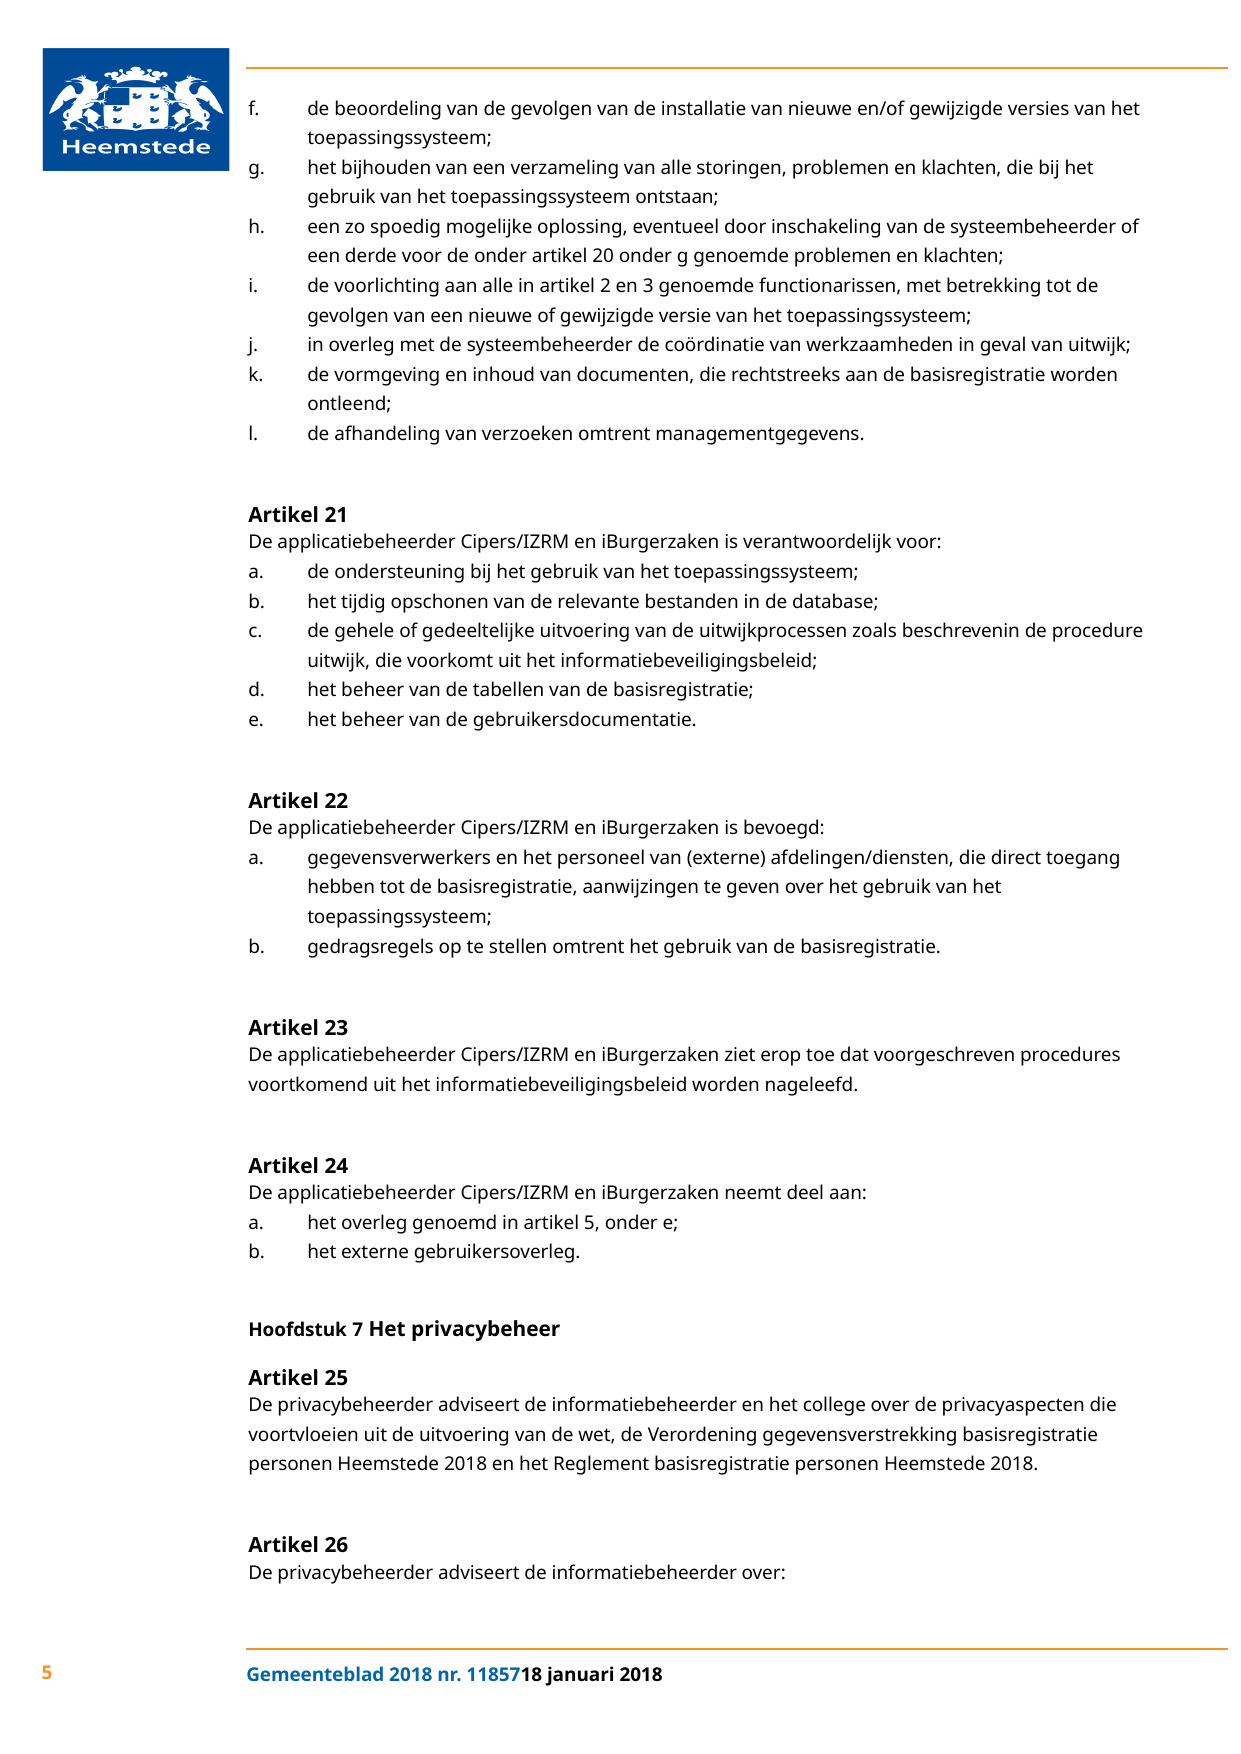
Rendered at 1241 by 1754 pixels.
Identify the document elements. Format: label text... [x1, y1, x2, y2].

list het overleg genoemd in artikel 5, onder e; [248, 1209, 1152, 1235]
text Artikel 23 [248, 1013, 1152, 1041]
list de afhandeling van verzoeken omtrent managementgegevens. [248, 420, 1152, 446]
text De applicatiebeheerder Cipers/IZRM en iBurgerzaken is verantwoordelijk voor: [248, 529, 1152, 554]
list gedragsregels op te stellen omtrent het gebruik van de basisregistratie. [248, 933, 1152, 959]
text De applicatiebeheerder Cipers/IZRM en iBurgerzaken is bevoegd: [248, 814, 1152, 840]
text De applicatiebeheerder Cipers/IZRM en iBurgerzaken neemt deel aan: [248, 1179, 1152, 1205]
picture [41, 47, 231, 172]
list in overleg met de systeembeheerder de coördinatie van werkzaamheden in geval van uitwijk; [248, 331, 1152, 357]
text Artikel 26 [248, 1531, 1152, 1559]
list het tijdig opschonen van de relevante bestanden in de database; [248, 588, 1152, 613]
list de beoordeling van de gevolgen van de installatie van nieuwe en/of gewijzigde versies van het toepassingssysteem; [248, 95, 1152, 150]
list een zo spoedig mogelijke oplossing, eventueel door inschakeling van de systeembeheerder of een derde voor de onder artikel 20 onder g genoemde problemen en klachten; [248, 213, 1152, 268]
list het beheer van de tabellen van de basisregistratie; [248, 677, 1152, 702]
text De privacybeheerder adviseert de informatiebeheerder en het college over de privacyaspecten die voortvloeien uit de uitvoering van de wet, de Verordening gegevensverstrekking basisregistratie personen Heemstede 2018 en het Reglement basisregistratie personen Heemstede 2018. [248, 1391, 1152, 1476]
list het externe gebruikersoverleg. [248, 1238, 1152, 1264]
text Artikel 21 [248, 500, 1152, 529]
list gegevensverwerkers en het personeel van (externe) afdelingen/diensten, die direct toegang hebben tot de basisregistratie, aanwijzingen te geven over het gebruik van het toepassingssysteem; [248, 844, 1152, 929]
list de ondersteuning bij het gebruik van het toepassingssysteem; [248, 558, 1152, 584]
list de gehele of gedeeltelijke uitvoering van de uitwijkprocessen zoals beschrevenin de procedure uitwijk, die voorkomt uit het informatiebeveiligingsbeleid; [248, 617, 1152, 673]
list de voorlichting aan alle in artikel 2 en 3 genoemde functionarissen, met betrekking tot de gevolgen van een nieuwe of gewijzigde versie van het toepassingssysteem; [248, 272, 1152, 328]
text Artikel 24 [248, 1151, 1152, 1179]
text Artikel 25 [248, 1363, 1152, 1391]
list het beheer van de gebruikersdocumentatie. [248, 706, 1152, 732]
text De applicatiebeheerder Cipers/IZRM en iBurgerzaken ziet erop toe dat voorgeschreven procedures voortkomend uit het informatiebeveiligingsbeleid worden nageleefd. [248, 1041, 1152, 1097]
list de vormgeving en inhoud van documenten, die rechtstreeks aan de basisregistratie worden ontleend; [248, 361, 1152, 416]
text Artikel 22 [248, 786, 1152, 814]
list het bijhouden van een verzameling van alle storingen, problemen en klachten, die bij het gebruik van het toepassingssysteem ontstaan; [248, 154, 1152, 209]
text Hoofdstuk 7 Het privacybeheer [248, 1314, 1152, 1342]
text De privacybeheerder adviseert de informatiebeheerder over: [248, 1559, 1152, 1585]
